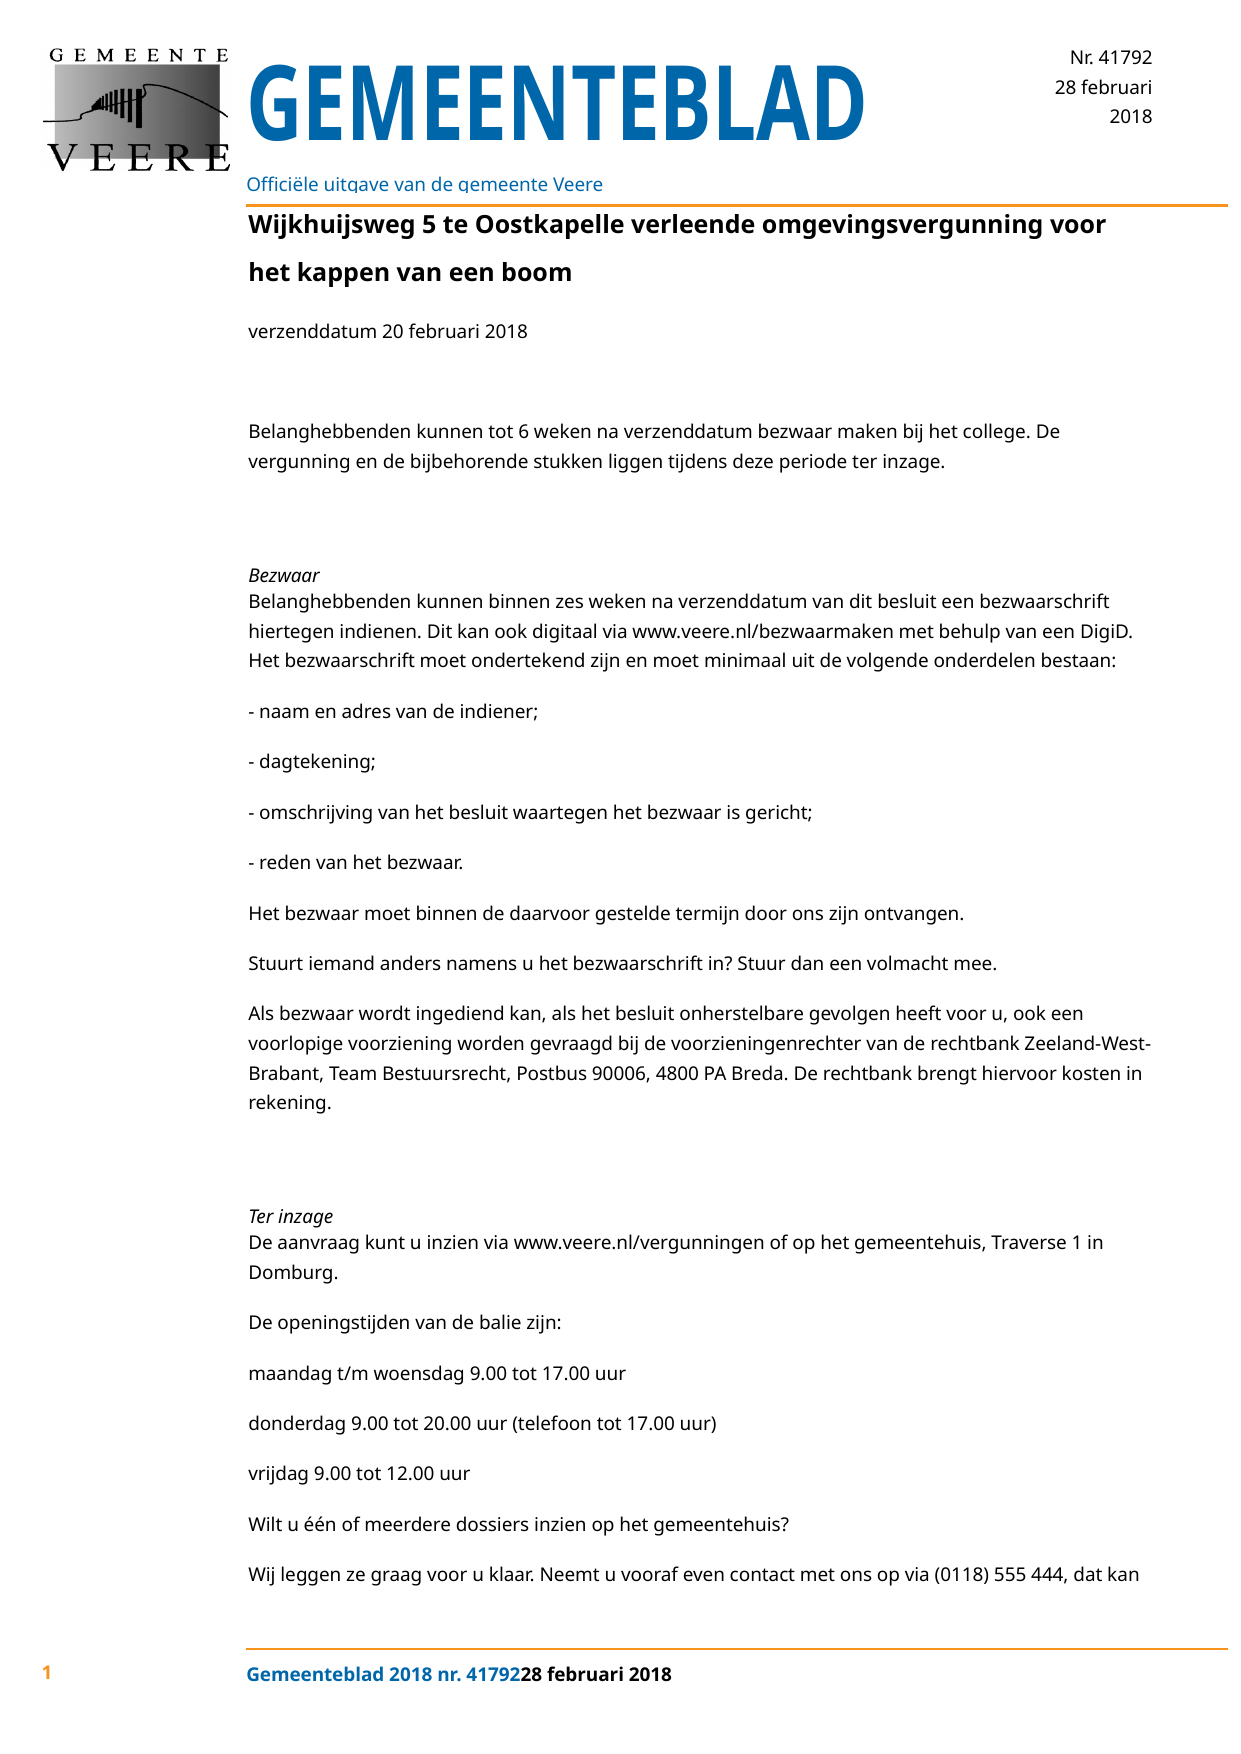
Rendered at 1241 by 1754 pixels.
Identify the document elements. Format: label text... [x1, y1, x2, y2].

text maandag t/m woensdag 9.00 tot 17.00 uur [248, 1360, 1152, 1386]
text Bezwaar [248, 563, 1152, 588]
picture [41, 47, 231, 172]
text verzenddatum 20 februari 2018 [248, 318, 1152, 344]
text Belanghebbenden kunnen tot 6 weken na verzenddatum bezwaar maken bij het college. De vergunning en de bijbehorende stukken liggen tijdens deze periode ter inzage. [248, 419, 1152, 474]
text - reden van het bezwaar. [248, 849, 1152, 875]
text De openingstijden van de balie zijn: [248, 1309, 1152, 1335]
text Wij leggen ze graag voor u klaar. Neemt u vooraf even contact met ons op via (0118) 555 444, dat kan [248, 1561, 1152, 1587]
text Belanghebbenden kunnen binnen zes weken na verzenddatum van dit besluit een bezwaarschrift hiertegen indienen. Dit kan ook digitaal via www.veere.nl/bezwaarmaken met behulp van een DigiD. Het bezwaarschrift moet ondertekend zijn en moet minimaal uit de volgende onderdelen bestaan: [248, 588, 1152, 673]
text Stuurt iemand anders namens u het bezwaarschrift in? Stuur dan een volmacht mee. [248, 950, 1152, 976]
text Wilt u één of meerdere dossiers inzien op het gemeentehuis? [248, 1511, 1152, 1537]
text Ter inzage [248, 1204, 1152, 1229]
text - omschrijving van het besluit waartegen het bezwaar is gericht; [248, 799, 1152, 824]
text - naam en adres van de indiener; [248, 698, 1152, 724]
text Wijkhuijsweg 5 te Oostkapelle verleende omgevingsvergunning voor het kappen van een boom [248, 207, 1152, 288]
text - dagtekening; [248, 748, 1152, 774]
text donderdag 9.00 tot 20.00 uur (telefoon tot 17.00 uur) [248, 1410, 1152, 1436]
text Het bezwaar moet binnen de daarvoor gestelde termijn door ons zijn ontvangen. [248, 900, 1152, 925]
text De aanvraag kunt u inzien via www.veere.nl/vergunningen of op het gemeentehuis, Traverse 1 in Domburg. [248, 1229, 1152, 1285]
text Als bezwaar wordt ingediend kan, als het besluit onherstelbare gevolgen heeft voor u, ook een voorlopige voorziening worden gevraagd bij de voorzieningenrechter van de rechtbank Zeeland-West-Brabant, Team Bestuursrecht, Postbus 90006, 4800 PA Breda. De rechtbank brengt hiervoor kosten in rekening. [248, 1001, 1152, 1115]
text vrijdag 9.00 tot 12.00 uur [248, 1461, 1152, 1486]
